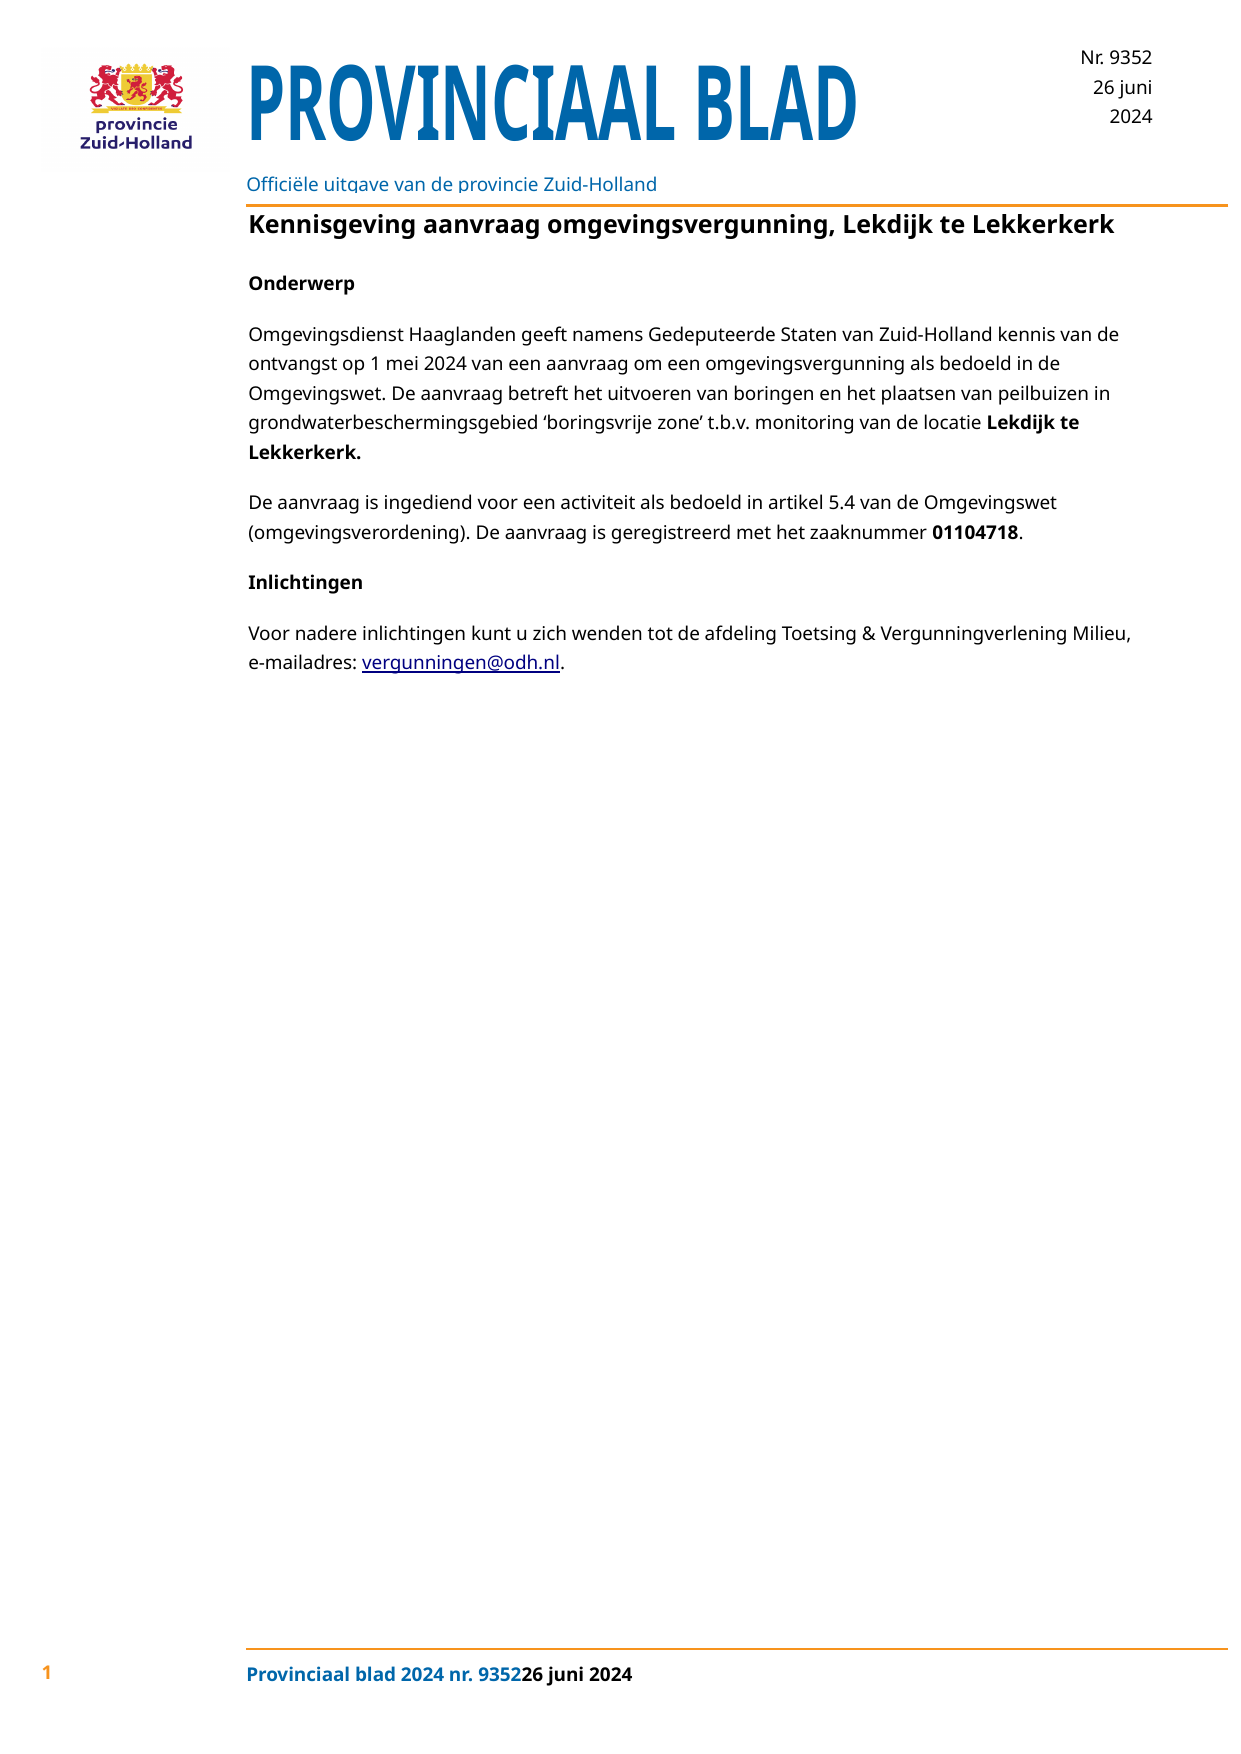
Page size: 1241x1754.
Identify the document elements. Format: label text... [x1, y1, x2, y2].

text De aanvraag is ingediend voor een activiteit als bedoeld in artikel 5.4 van de Omgevingswet (omgevingsverordening). De aanvraag is geregistreerd met het zaaknummer 01104718. [248, 489, 1152, 545]
picture [41, 47, 231, 172]
text Voor nadere inlichtingen kunt u zich wenden tot de afdeling Toetsing & Vergunningverlening Milieu, e-mailadres: vergunningen@odh.nl. [248, 620, 1152, 675]
text Inlichtingen [248, 569, 1152, 595]
text Onderwerp [248, 270, 1152, 296]
text Omgevingsdienst Haaglanden geeft namens Gedeputeerde Staten van Zuid-Holland kennis van de ontvangst op 1 mei 2024 van een aanvraag om een omgevingsvergunning als bedoeld in de Omgevingswet. De aanvraag betreft het uitvoeren van boringen en het plaatsen van peilbuizen in grondwaterbeschermingsgebied ‘boringsvrije zone’ t.b.v. monitoring van de locatie Lekdijk te Lekkerkerk. [248, 321, 1152, 465]
text Kennisgeving aanvraag omgevingsvergunning, Lekdijk te Lekkerkerk [248, 207, 1152, 241]
